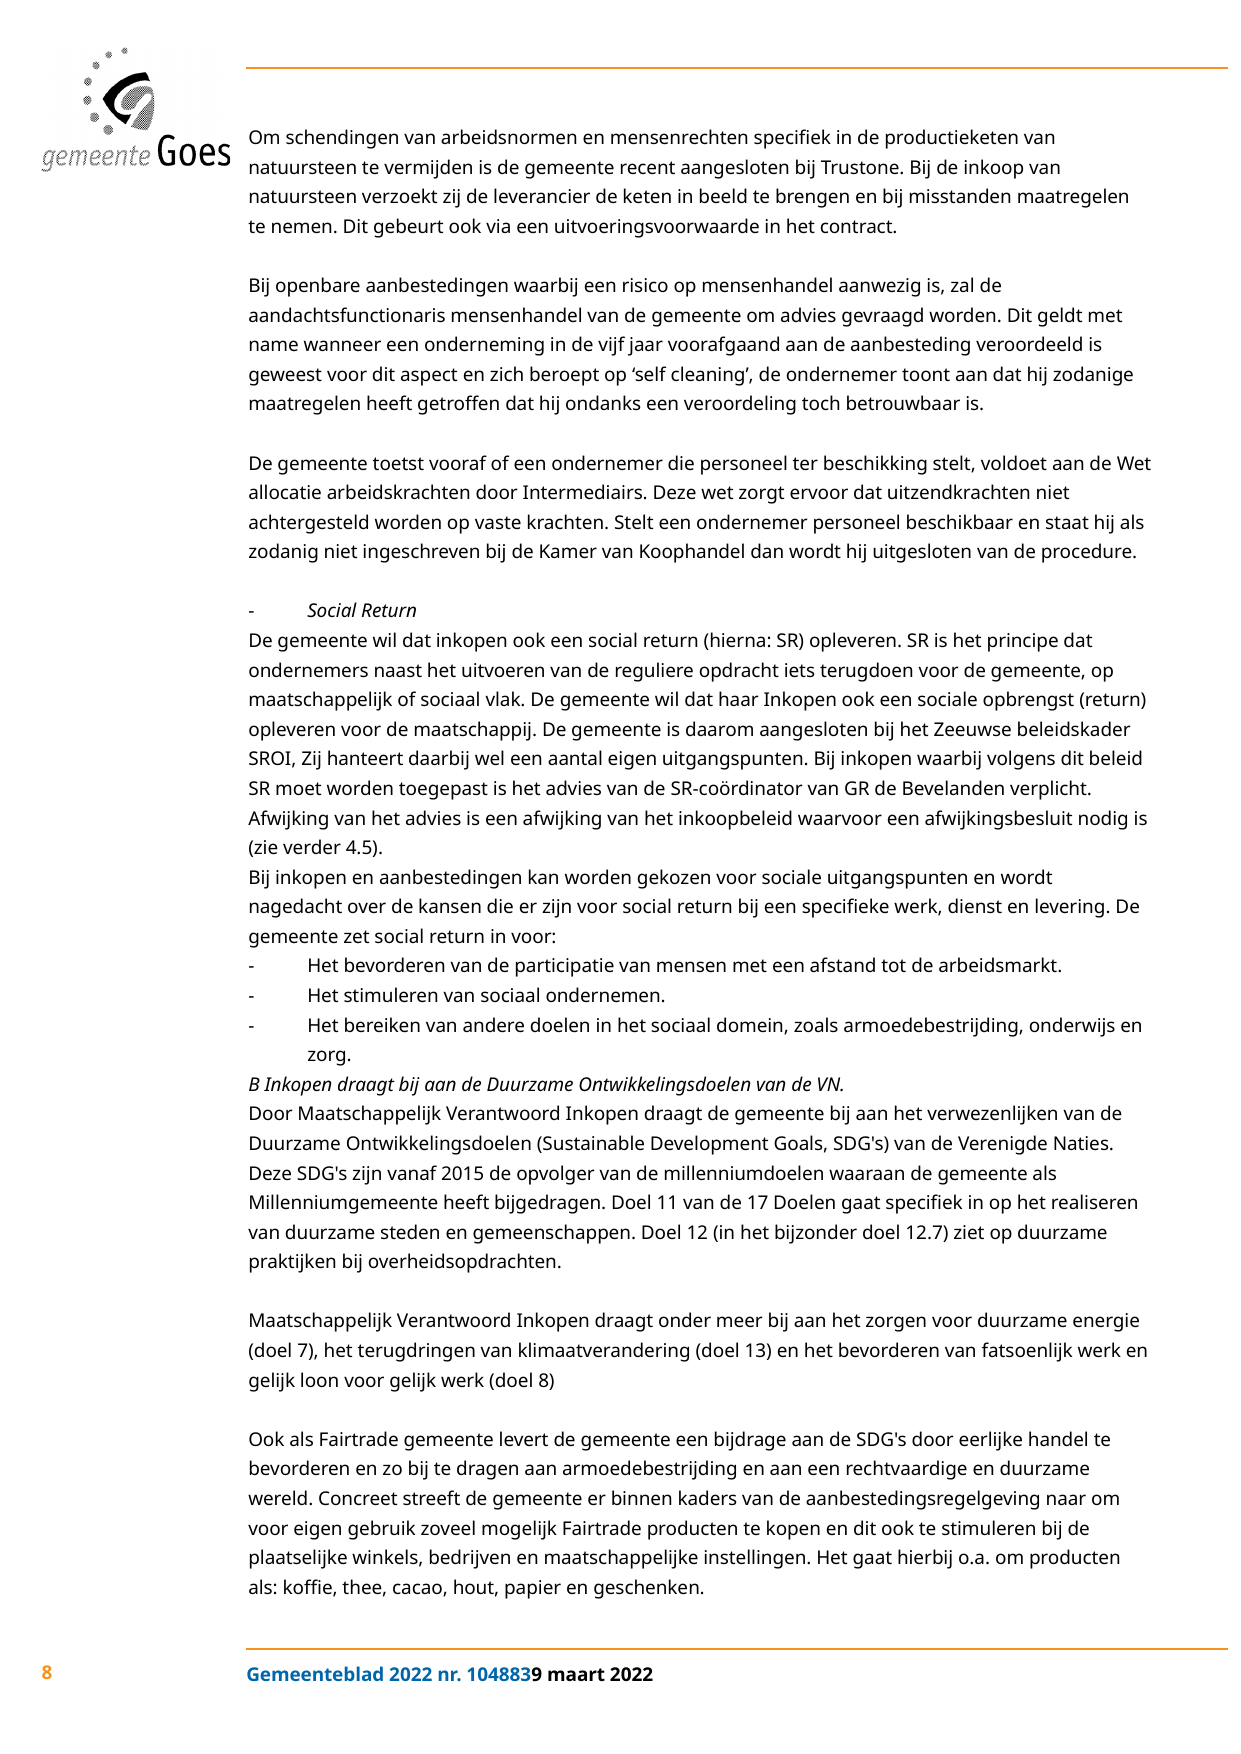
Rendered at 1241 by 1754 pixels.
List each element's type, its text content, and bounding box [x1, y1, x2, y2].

text De gemeente wil dat inkopen ook een social return (hierna: SR) opleveren. SR is het principe dat ondernemers naast het uitvoeren van de reguliere opdracht iets terugdoen voor de gemeente, op maatschappelijk of sociaal vlak. De gemeente wil dat haar Inkopen ook een sociale opbrengst (return) opleveren voor de maatschappij. De gemeente is daarom aangesloten bij het Zeeuwse beleidskader SROI, Zij hanteert daarbij wel een aantal eigen uitgangspunten. Bij inkopen waarbij volgens dit beleid SR moet worden toegepast is het advies van de SR-coördinator van GR de Bevelanden verplicht. Afwijking van het advies is een afwijking van het inkoopbeleid waarvoor een afwijkingsbesluit nodig is (zie verder 4.5). [248, 627, 1152, 860]
text Om schendingen van arbeidsnormen en mensenrechten specifiek in de productieketen van natuursteen te vermijden is de gemeente recent aangesloten bij Trustone. Bij de inkoop van natuursteen verzoekt zij de leverancier de keten in beeld te brengen en bij misstanden maatregelen te nemen. Dit gebeurt ook via een uitvoeringsvoorwaarde in het contract. [248, 124, 1152, 239]
text Ook als Fairtrade gemeente levert de gemeente een bijdrage aan de SDG's door eerlijke handel te bevorderen en zo bij te dragen aan armoedebestrijding en aan een rechtvaardige en duurzame wereld. Concreet streeft de gemeente er binnen kaders van de aanbestedingsregelgeving naar om voor eigen gebruik zoveel mogelijk Fairtrade producten te kopen en dit ook te stimuleren bij de plaatselijke winkels, bedrijven en maatschappelijke instellingen. Het gaat hierbij o.a. om producten als: koffie, thee, cacao, hout, papier en geschenken. [248, 1426, 1152, 1600]
list Het bereiken van andere doelen in het sociaal domein, zoals armoedebestrijding, onderwijs en zorg. [248, 1012, 1152, 1067]
picture [41, 47, 231, 172]
text Maatschappelijk Verantwoord Inkopen draagt onder meer bij aan het zorgen voor duurzame energie (doel 7), het terugdringen van klimaatverandering (doel 13) en het bevorderen van fatsoenlijk werk en gelijk loon voor gelijk werk (doel 8) [248, 1308, 1152, 1393]
text Bij openbare aanbestedingen waarbij een risico op mensenhandel aanwezig is, zal de aandachtsfunctionaris mensenhandel van de gemeente om advies gevraagd worden. Dit geldt met name wanneer een onderneming in de vijf jaar voorafgaand aan de aanbesteding veroordeeld is geweest voor dit aspect en zich beroept op ‘self cleaning’, de ondernemer toont aan dat hij zodanige maatregelen heeft getroffen dat hij ondanks een veroordeling toch betrouwbaar is. [248, 272, 1152, 416]
list Social Return [248, 598, 1152, 623]
list Het bevorderen van de participatie van mensen met een afstand tot de arbeidsmarkt. [248, 953, 1152, 978]
text B Inkopen draagt bij aan de Duurzame Ontwikkelingsdoelen van de VN. [248, 1071, 1152, 1097]
text Bij inkopen en aanbestedingen kan worden gekozen voor sociale uitgangspunten en wordt nagedacht over de kansen die er zijn voor social return bij een specifieke werk, dienst en levering. De gemeente zet social return in voor: [248, 864, 1152, 949]
list Het stimuleren van sociaal ondernemen. [248, 982, 1152, 1008]
text Door Maatschappelijk Verantwoord Inkopen draagt de gemeente bij aan het verwezenlijken van de Duurzame Ontwikkelingsdoelen (Sustainable Development Goals, SDG's) van de Verenigde Naties. Deze SDG's zijn vanaf 2015 de opvolger van de millenniumdoelen waaraan de gemeente als Millenniumgemeente heeft bijgedragen. Doel 11 van de 17 Doelen gaat specifiek in op het realiseren van duurzame steden en gemeenschappen. Doel 12 (in het bijzonder doel 12.7) ziet op duurzame praktijken bij overheidsopdrachten. [248, 1101, 1152, 1274]
text De gemeente toetst vooraf of een ondernemer die personeel ter beschikking stelt, voldoet aan de Wet allocatie arbeidskrachten door Intermediairs. Deze wet zorgt ervoor dat uitzendkrachten niet achtergesteld worden op vaste krachten. Stelt een ondernemer personeel beschikbaar en staat hij als zodanig niet ingeschreven bij de Kamer van Koophandel dan wordt hij uitgesloten van de procedure. [248, 450, 1152, 564]
